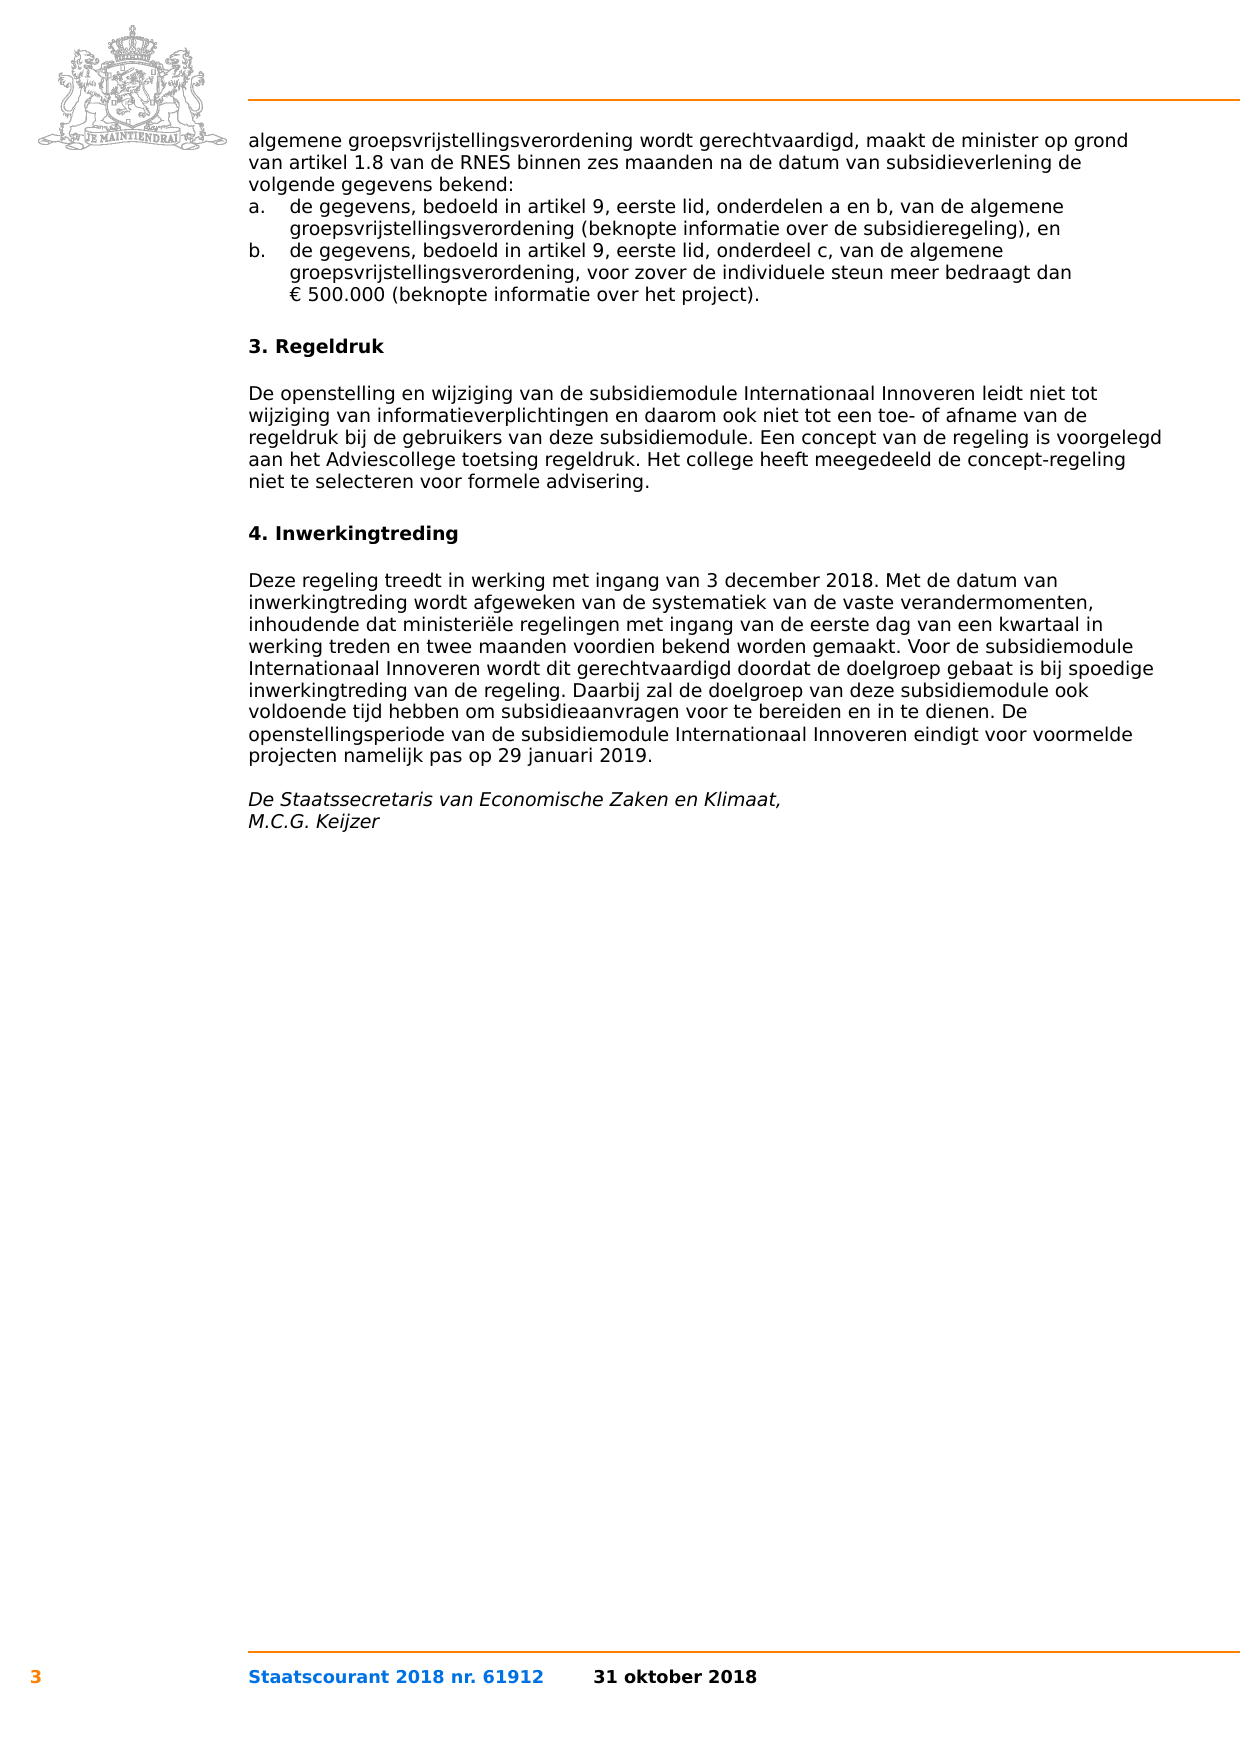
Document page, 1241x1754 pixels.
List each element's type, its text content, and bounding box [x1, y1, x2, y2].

picture [38, 25, 227, 150]
text algemene groepsvrijstellingsverordening wordt gerechtvaardigd, maakt de minister op grond van artikel 1.8 van de RNES binnen zes maanden na de datum van subsidieverlening de volgende gegevens bekend: [248, 130, 1163, 196]
text De Staatssecretaris van Economische Zaken en Klimaat, M.C.G. Keijzer [248, 789, 1163, 833]
text a. de gegevens, bedoeld in artikel 9, eerste lid, onderdelen a en b, van de algemene groepsvrijstellingsverordening (beknopte informatie over de subsidieregeling), en [248, 196, 1163, 240]
text Deze regeling treedt in werking met ingang van 3 december 2018. Met de datum van inwerkingtreding wordt afgeweken van de systematiek van de vaste verandermomenten, inhoudende dat ministeriële regelingen met ingang van de eerste dag van een kwartaal in werking treden en twee maanden voordien bekend worden gemaakt. Voor de subsidiemodule Internationaal Innoveren wordt dit gerechtvaardigd doordat de doelgroep gebaat is bij spoedige inwerkingtreding van de regeling. Daarbij zal de doelgroep van deze subsidiemodule ook voldoende tijd hebben om subsidieaanvragen voor te bereiden en in te dienen. De openstellingsperiode van de subsidiemodule Internationaal Innoveren eindigt voor voormelde projecten namelijk pas op 29 januari 2019. [248, 569, 1163, 767]
subtitle 3. Regeldruk [248, 336, 1163, 358]
subtitle 4. Inwerkingtreding [248, 523, 1163, 544]
text b. de gegevens, bedoeld in artikel 9, eerste lid, onderdeel c, van de algemene groepsvrijstellingsverordening, voor zover de individuele steun meer bedraagt dan € 500.000 (beknopte informatie over het project). [248, 240, 1163, 306]
text De openstelling en wijziging van de subsidiemodule Internationaal Innoveren leidt niet tot wijziging van informatieverplichtingen en daarom ook niet tot een toe- of afname van de regeldruk bij de gebruikers van deze subsidiemodule. Een concept van de regeling is voorgelegd aan het Adviescollege toetsing regeldruk. Het college heeft meegedeeld de concept-regeling niet te selecteren voor formele advisering. [248, 383, 1163, 493]
